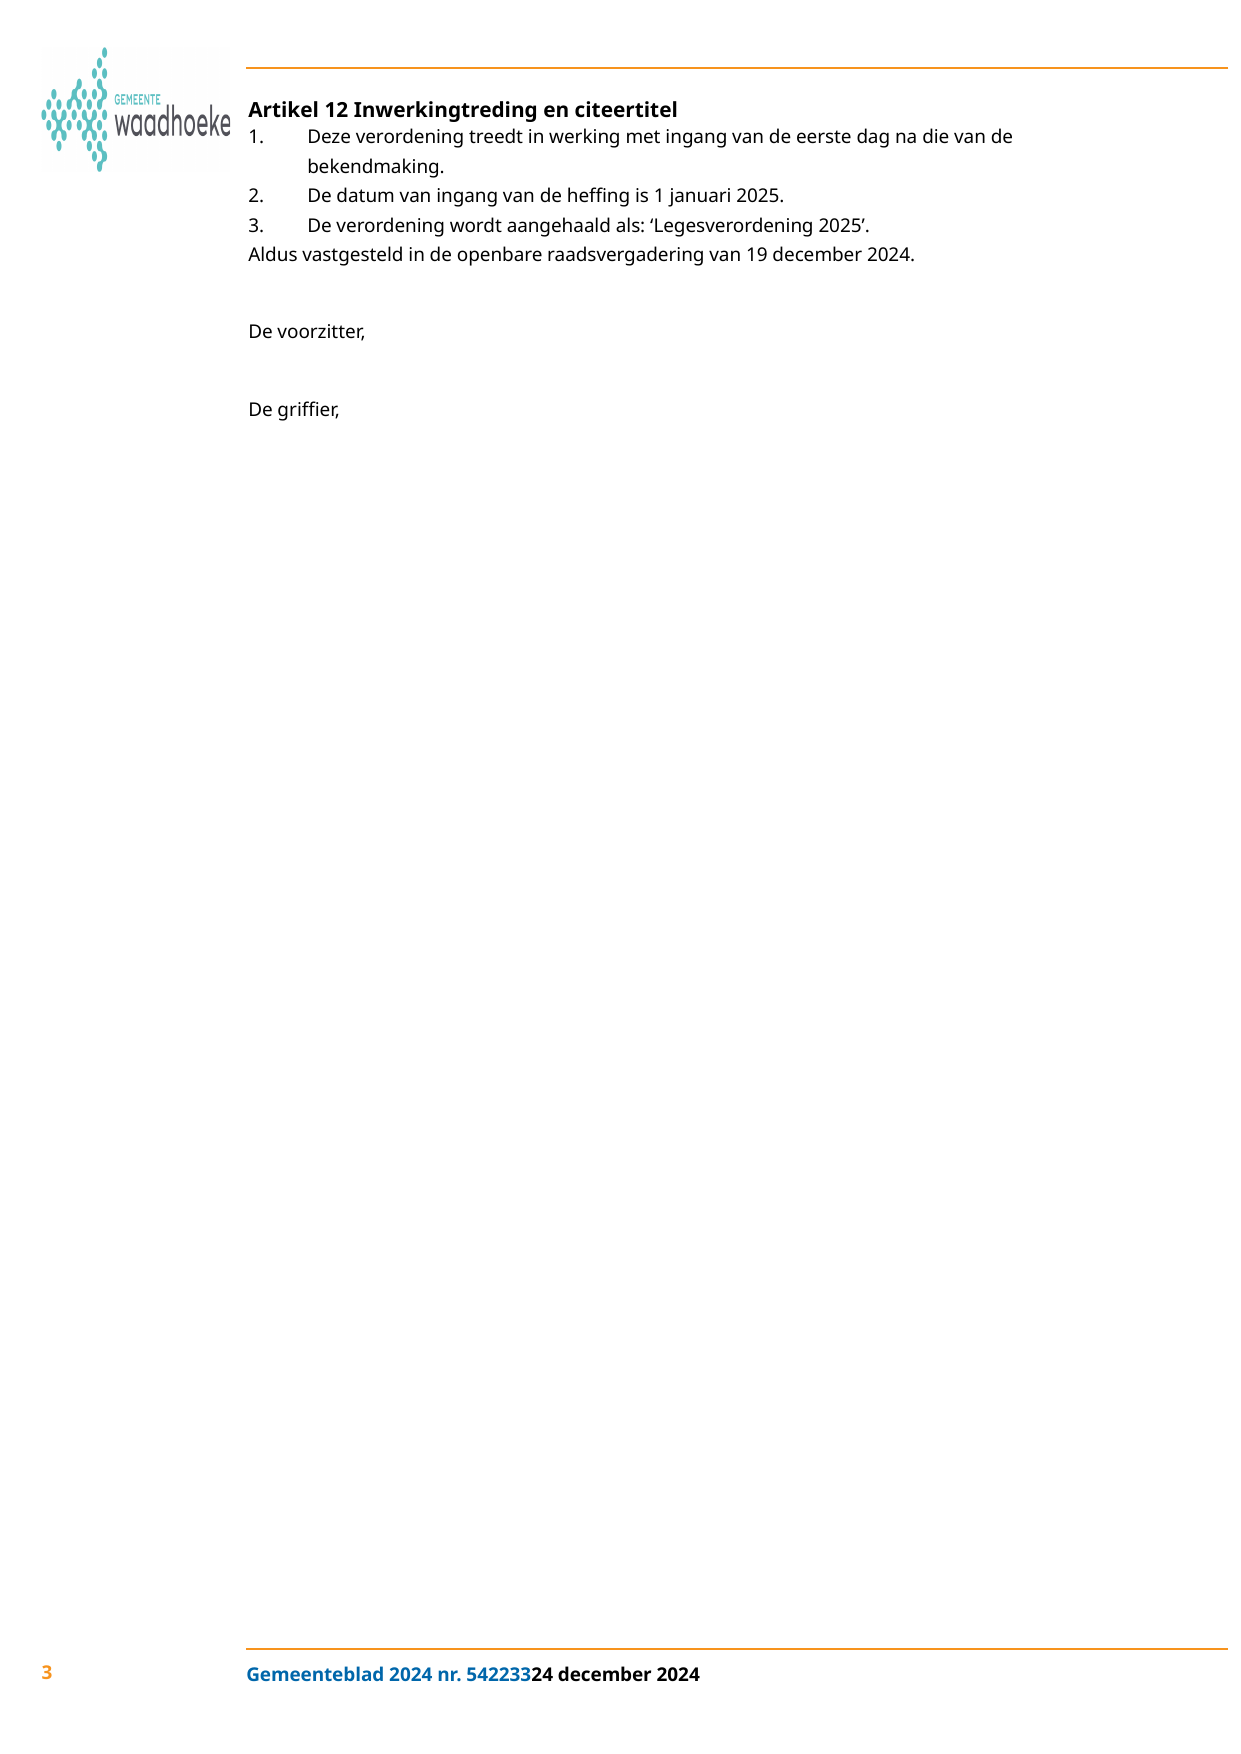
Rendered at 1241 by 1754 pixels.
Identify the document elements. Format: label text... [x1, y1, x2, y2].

text De voorzitter, [248, 319, 1152, 344]
text Artikel 12 Inwerkingtreding en citeertitel [248, 95, 1152, 123]
list Deze verordening treedt in werking met ingang van de eerste dag na die van de bekendmaking. [248, 123, 1152, 178]
list De verordening wordt aangehaald als: ‘Legesverordening 2025’. [248, 212, 1152, 238]
list De datum van ingang van de heffing is 1 januari 2025. [248, 182, 1152, 208]
text Aldus vastgesteld in de openbare raadsvergadering van 19 december 2024. [248, 242, 1152, 267]
text De griffier, [248, 396, 1152, 422]
picture [41, 47, 231, 172]
